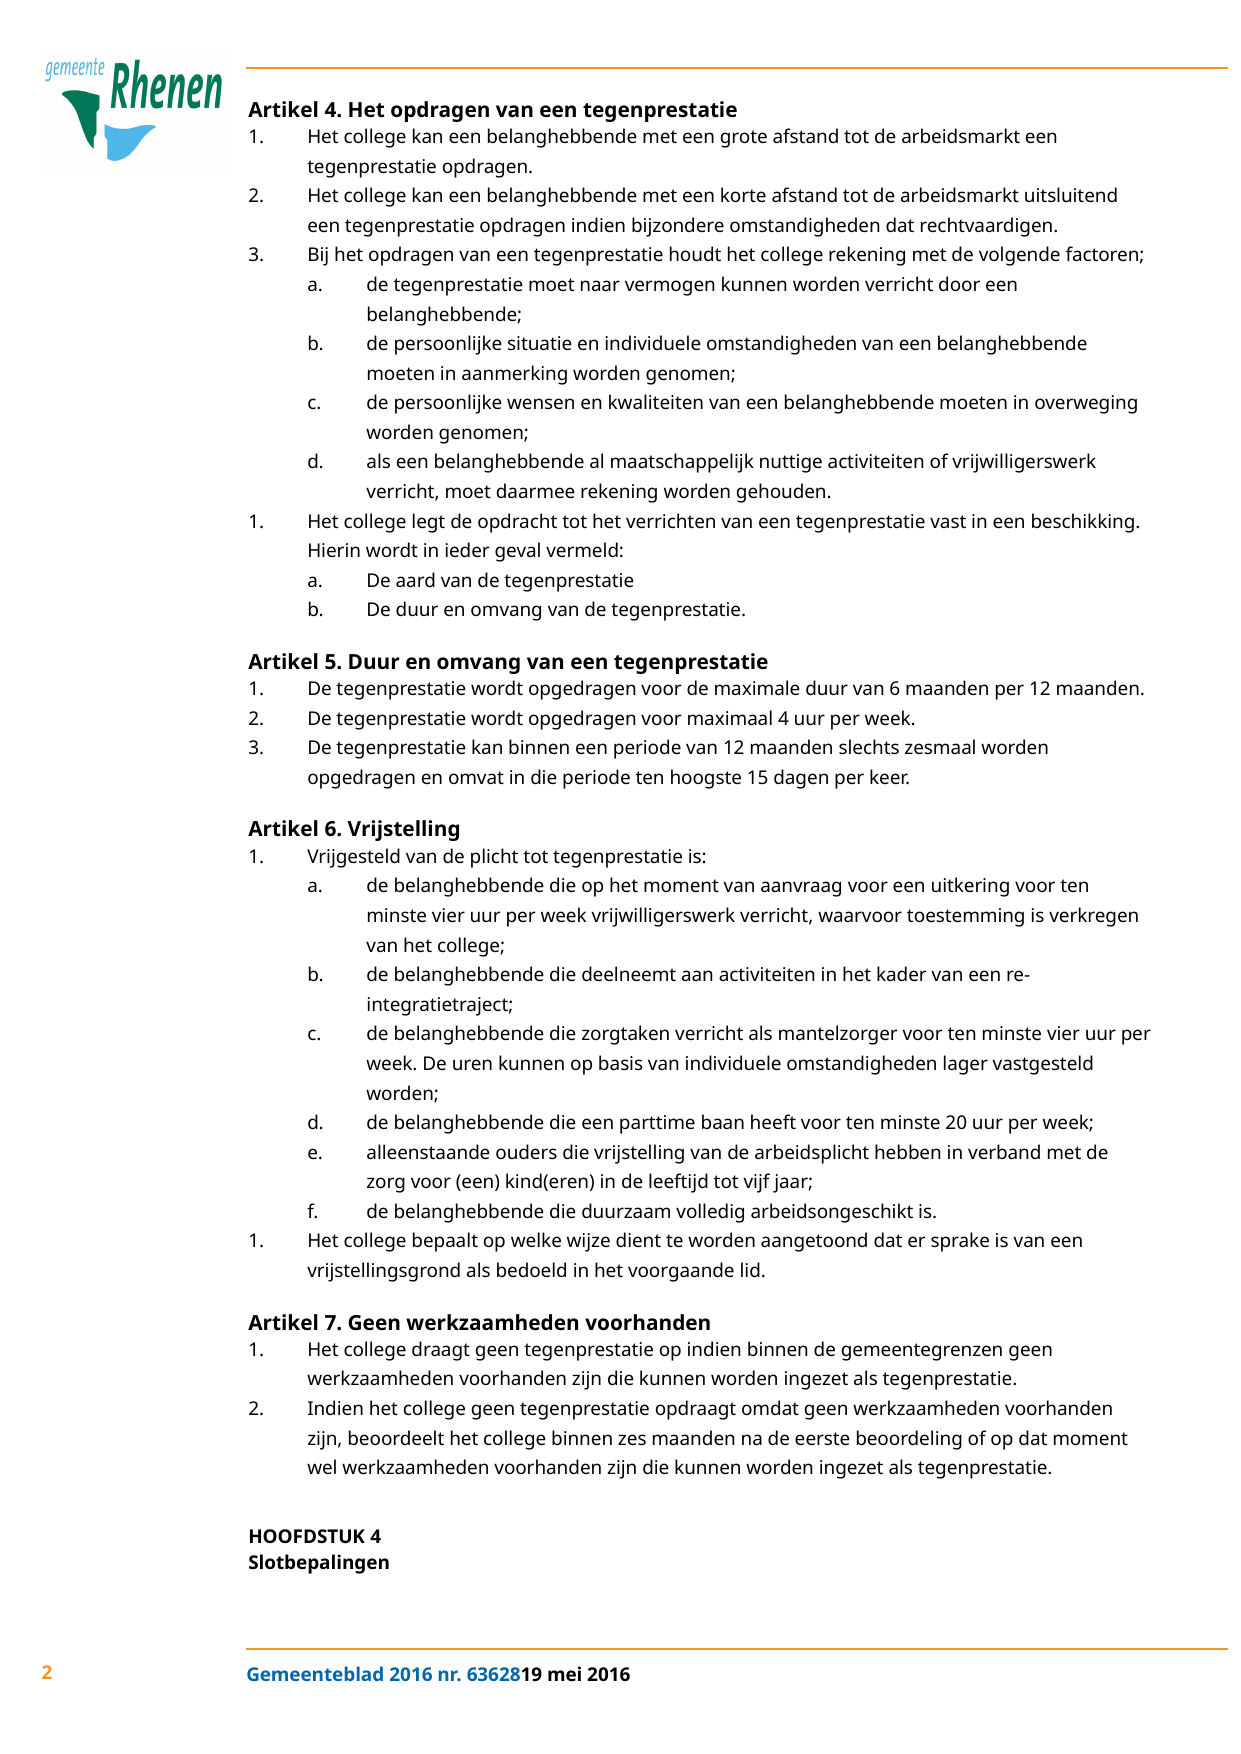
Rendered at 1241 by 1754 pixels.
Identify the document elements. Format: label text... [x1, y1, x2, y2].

list de belanghebbende die op het moment van aanvraag voor een uitkering voor ten minste vier uur per week vrijwilligerswerk verricht, waarvoor toestemming is verkregen van het college; [307, 873, 1152, 957]
list Het college kan een belanghebbende met een korte afstand tot de arbeidsmarkt uitsluitend een tegenprestatie opdragen indien bijzondere omstandigheden dat rechtvaardigen. [248, 182, 1152, 238]
list Het college kan een belanghebbende met een grote afstand tot de arbeidsmarkt een tegenprestatie opdragen. [248, 123, 1152, 178]
list de belanghebbende die een parttime baan heeft voor ten minste 20 uur per week; [307, 1109, 1152, 1135]
list de persoonlijke wensen en kwaliteiten van een belanghebbende moeten in overweging worden genomen; [307, 389, 1152, 445]
list De tegenprestatie wordt opgedragen voor maximaal 4 uur per week. [248, 705, 1152, 731]
list de belanghebbende die zorgtaken verricht als mantelzorger voor ten minste vier uur per week. De uren kunnen op basis van individuele omstandigheden lager vastgesteld worden; [307, 1021, 1152, 1105]
list De tegenprestatie kan binnen een periode van 12 maanden slechts zesmaal worden opgedragen en omvat in die periode ten hoogste 15 dagen per keer. [248, 734, 1152, 790]
text Artikel 4. Het opdragen van een tegenprestatie [248, 95, 1152, 123]
list Het college legt de opdracht tot het verrichten van een tegenprestatie vast in een beschikking. Hierin wordt in ieder geval vermeld: [248, 508, 1152, 563]
list de tegenprestatie moet naar vermogen kunnen worden verricht door een belanghebbende; [307, 271, 1152, 326]
list als een belanghebbende al maatschappelijk nuttige activiteiten of vrijwilligerswerk verricht, moet daarmee rekening worden gehouden. [307, 449, 1152, 504]
text HOOFDSTUK 4 [248, 1521, 1152, 1549]
list Bij het opdragen van een tegenprestatie houdt het college rekening met de volgende factoren; [248, 242, 1152, 267]
text Artikel 5. Duur en omvang van een tegenprestatie [248, 647, 1152, 675]
picture [41, 47, 231, 172]
list Het college bepaalt op welke wijze dient te worden aangetoond dat er sprake is van een vrijstellingsgrond als bedoeld in het voorgaande lid. [248, 1228, 1152, 1283]
list alleenstaande ouders die vrijstelling van de arbeidsplicht hebben in verband met de zorg voor (een) kind(eren) in de leeftijd tot vijf jaar; [307, 1139, 1152, 1194]
list de belanghebbende die deelneemt aan activiteiten in het kader van een re-integratietraject; [307, 961, 1152, 1017]
list de belanghebbende die duurzaam volledig arbeidsongeschikt is. [307, 1198, 1152, 1224]
list De duur en omvang van de tegenprestatie. [307, 597, 1152, 622]
list de persoonlijke situatie en individuele omstandigheden van een belanghebbende moeten in aanmerking worden genomen; [307, 330, 1152, 386]
list De tegenprestatie wordt opgedragen voor de maximale duur van 6 maanden per 12 maanden. [248, 675, 1152, 701]
list De aard van de tegenprestatie [307, 567, 1152, 593]
text Artikel 6. Vrijstelling [248, 814, 1152, 843]
list Het college draagt geen tegenprestatie op indien binnen de gemeentegrenzen geen werkzaamheden voorhanden zijn die kunnen worden ingezet als tegenprestatie. [248, 1336, 1152, 1391]
list Vrijgesteld van de plicht tot tegenprestatie is: [248, 843, 1152, 869]
text Slotbepalingen [248, 1549, 1152, 1575]
list Indien het college geen tegenprestatie opdraagt omdat geen werkzaamheden voorhanden zijn, beoordeelt het college binnen zes maanden na de eerste beoordeling of op dat moment wel werkzaamheden voorhanden zijn die kunnen worden ingezet als tegenprestatie. [248, 1395, 1152, 1480]
text Artikel 7. Geen werkzaamheden voorhanden [248, 1308, 1152, 1336]
